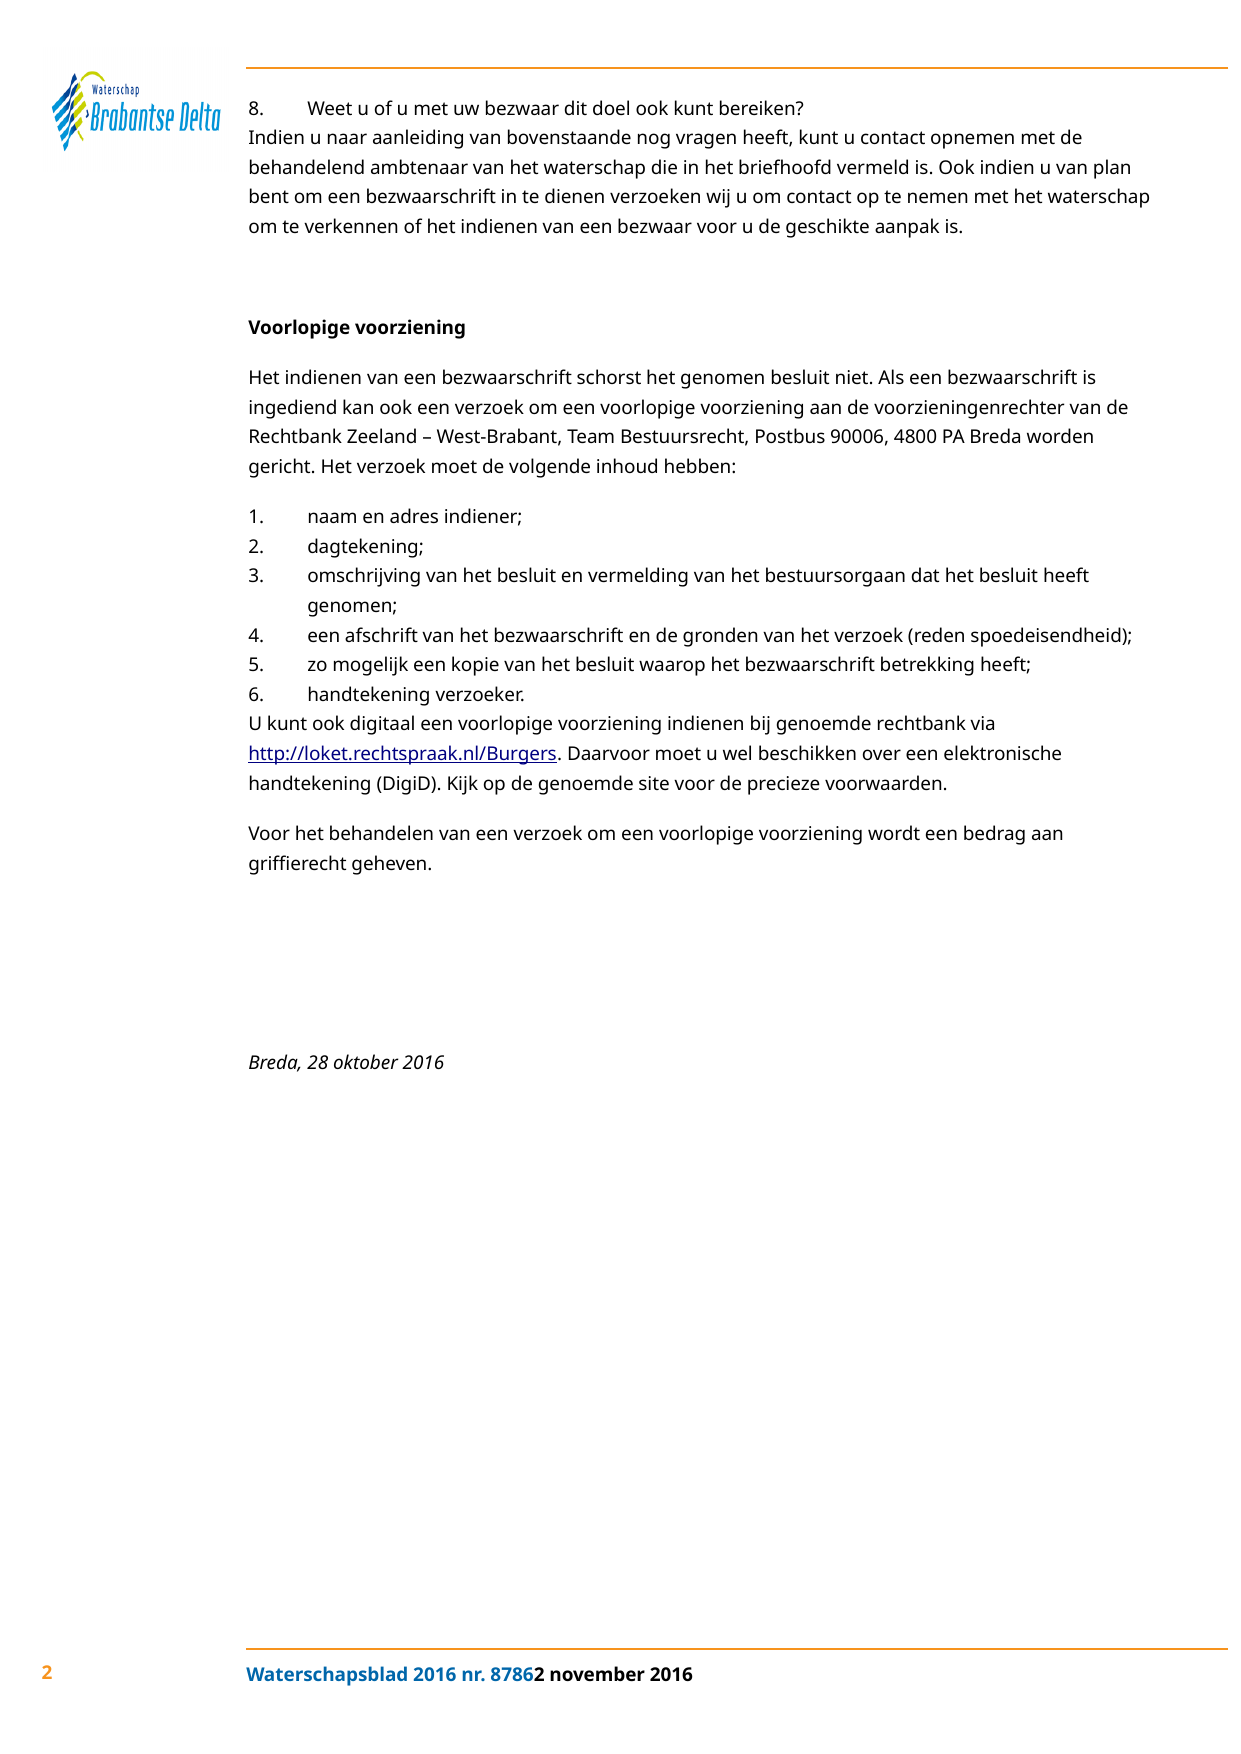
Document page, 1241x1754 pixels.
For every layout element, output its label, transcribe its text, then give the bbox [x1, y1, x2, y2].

text U kunt ook digitaal een voorlopige voorziening indienen bij genoemde rechtbank via http://loket.rechtspraak.nl/Burgers. Daarvoor moet u wel beschikken over een elektronische handtekening (DigiD). Kijk op de genoemde site voor de precieze voorwaarden. [248, 711, 1152, 796]
list zo mogelijk een kopie van het besluit waarop het bezwaarschrift betrekking heeft; [248, 651, 1152, 677]
text Het indienen van een bezwaarschrift schorst het genomen besluit niet. Als een bezwaarschrift is ingediend kan ook een verzoek om een voorlopige voorziening aan de voorzieningenrechter van de Rechtbank Zeeland – West-Brabant, Team Bestuursrecht, Postbus 90006, 4800 PA Breda worden gericht. Het verzoek moet de volgende inhoud hebben: [248, 364, 1152, 479]
list naam en adres indiener; [248, 503, 1152, 529]
list handtekening verzoeker. [248, 681, 1152, 707]
text Voor het behandelen van een verzoek om een voorlopige voorziening wordt een bedrag aan griffierecht geheven. [248, 820, 1152, 876]
picture [41, 47, 231, 172]
list Weet u of u met uw bezwaar dit doel ook kunt bereiken? [248, 95, 1152, 121]
text Breda, 28 oktober 2016 [248, 1049, 1152, 1074]
list omschrijving van het besluit en vermelding van het bestuursorgaan dat het besluit heeft genomen; [248, 563, 1152, 618]
text Voorlopige voorziening [248, 314, 1152, 340]
list een afschrift van het bezwaarschrift en de gronden van het verzoek (reden spoedeisendheid); [248, 622, 1152, 648]
text Indien u naar aanleiding van bovenstaande nog vragen heeft, kunt u contact opnemen met de behandelend ambtenaar van het waterschap die in het briefhoofd vermeld is. Ook indien u van plan bent om een bezwaarschrift in te dienen verzoeken wij u om contact op te nemen met het waterschap om te verkennen of het indienen van een bezwaar voor u de geschikte aanpak is. [248, 124, 1152, 239]
list dagtekening; [248, 533, 1152, 559]
